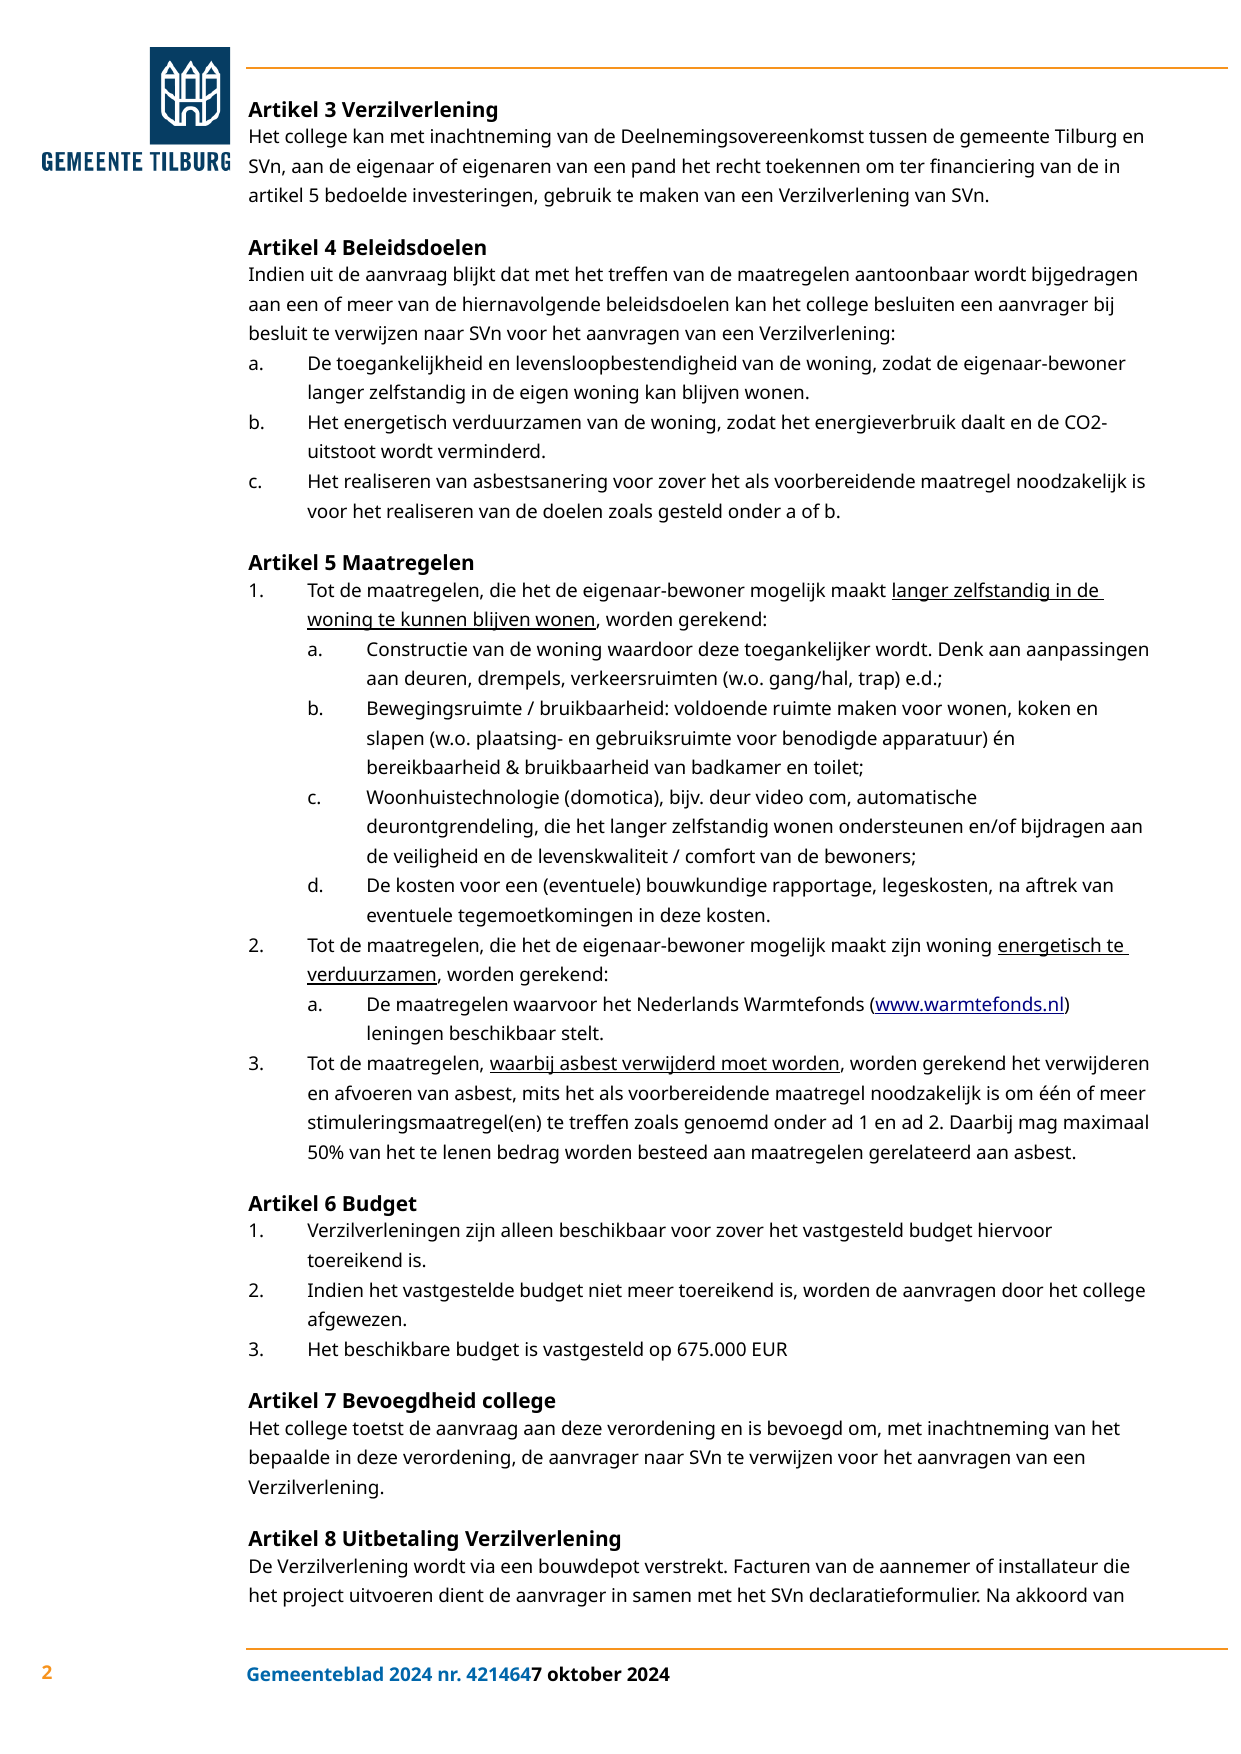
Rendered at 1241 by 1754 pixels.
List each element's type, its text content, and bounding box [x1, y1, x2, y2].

list Tot de maatregelen, die het de eigenaar-bewoner mogelijk maakt langer zelfstandig in de woning te kunnen blijven wonen, worden gerekend: [248, 577, 1152, 632]
list Indien het vastgestelde budget niet meer toereikend is, worden de aanvragen door het college afgewezen. [248, 1277, 1152, 1332]
list Het realiseren van asbestsanering voor zover het als voorbereidende maatregel noodzakelijk is voor het realiseren van de doelen zoals gesteld onder a of b. [248, 468, 1152, 524]
picture [41, 47, 231, 172]
list Tot de maatregelen, waarbij asbest verwijderd moet worden, worden gerekend het verwijderen en afvoeren van asbest, mits het als voorbereidende maatregel noodzakelijk is om één of meer stimuleringsmaatregel(en) te treffen zoals genoemd onder ad 1 en ad 2. Daarbij mag maximaal 50% van het te lenen bedrag worden besteed aan maatregelen gerelateerd aan asbest. [248, 1050, 1152, 1164]
list De kosten voor een (eventuele) bouwkundige rapportage, legeskosten, na aftrek van eventuele tegemoetkomingen in deze kosten. [307, 873, 1152, 928]
list Het energetisch verduurzamen van de woning, zodat het energieverbruik daalt en de CO2-uitstoot wordt verminderd. [248, 409, 1152, 464]
text De Verzilverlening wordt via een bouwdepot verstrekt. Facturen van de aannemer of installateur die het project uitvoeren dient de aanvrager in samen met het SVn declaratieformulier. Na akkoord van [248, 1553, 1152, 1608]
text Artikel 8 Uitbetaling Verzilverlening [248, 1524, 1152, 1553]
list Het beschikbare budget is vastgesteld op 675.000 EUR [248, 1336, 1152, 1362]
list Constructie van de woning waardoor deze toegankelijker wordt. Denk aan aanpassingen aan deuren, drempels, verkeersruimten (w.o. gang/hal, trap) e.d.; [307, 636, 1152, 691]
text Artikel 7 Bevoegdheid college [248, 1386, 1152, 1415]
list De maatregelen waarvoor het Nederlands Warmtefonds (www.warmtefonds.nl) leningen beschikbaar stelt. [307, 991, 1152, 1046]
text Artikel 5 Maatregelen [248, 548, 1152, 577]
text Artikel 4 Beleidsdoelen [248, 233, 1152, 261]
list Tot de maatregelen, die het de eigenaar-bewoner mogelijk maakt zijn woning energetisch te verduurzamen, worden gerekend: [248, 932, 1152, 987]
text Het college kan met inachtneming van de Deelnemingsovereenkomst tussen de gemeente Tilburg en SVn, aan de eigenaar of eigenaren van een pand het recht toekennen om ter financiering van de in artikel 5 bedoelde investeringen, gebruik te maken van een Verzilverlening van SVn. [248, 123, 1152, 208]
text Artikel 3 Verzilverlening [248, 95, 1152, 123]
list Verzilverleningen zijn alleen beschikbaar voor zover het vastgesteld budget hiervoor toereikend is. [248, 1218, 1152, 1273]
text Het college toetst de aanvraag aan deze verordening en is bevoegd om, met inachtneming van het bepaalde in deze verordening, de aanvrager naar SVn te verwijzen voor het aanvragen van een Verzilverlening. [248, 1415, 1152, 1500]
text Artikel 6 Budget [248, 1189, 1152, 1218]
list De toegankelijkheid en levensloopbestendigheid van de woning, zodat de eigenaar-bewoner langer zelfstandig in de eigen woning kan blijven wonen. [248, 350, 1152, 405]
list Woonhuistechnologie (domotica), bijv. deur video com, automatische deurontgrendeling, die het langer zelfstandig wonen ondersteunen en/of bijdragen aan de veiligheid en de levenskwaliteit / comfort van de bewoners; [307, 784, 1152, 869]
list Bewegingsruimte / bruikbaarheid: voldoende ruimte maken voor wonen, koken en slapen (w.o. plaatsing- en gebruiksruimte voor benodigde apparatuur) én bereikbaarheid & bruikbaarheid van badkamer en toilet; [307, 695, 1152, 780]
text Indien uit de aanvraag blijkt dat met het treffen van de maatregelen aantoonbaar wordt bijgedragen aan een of meer van de hiernavolgende beleidsdoelen kan het college besluiten een aanvrager bij besluit te verwijzen naar SVn voor het aanvragen van een Verzilverlening: [248, 261, 1152, 346]
